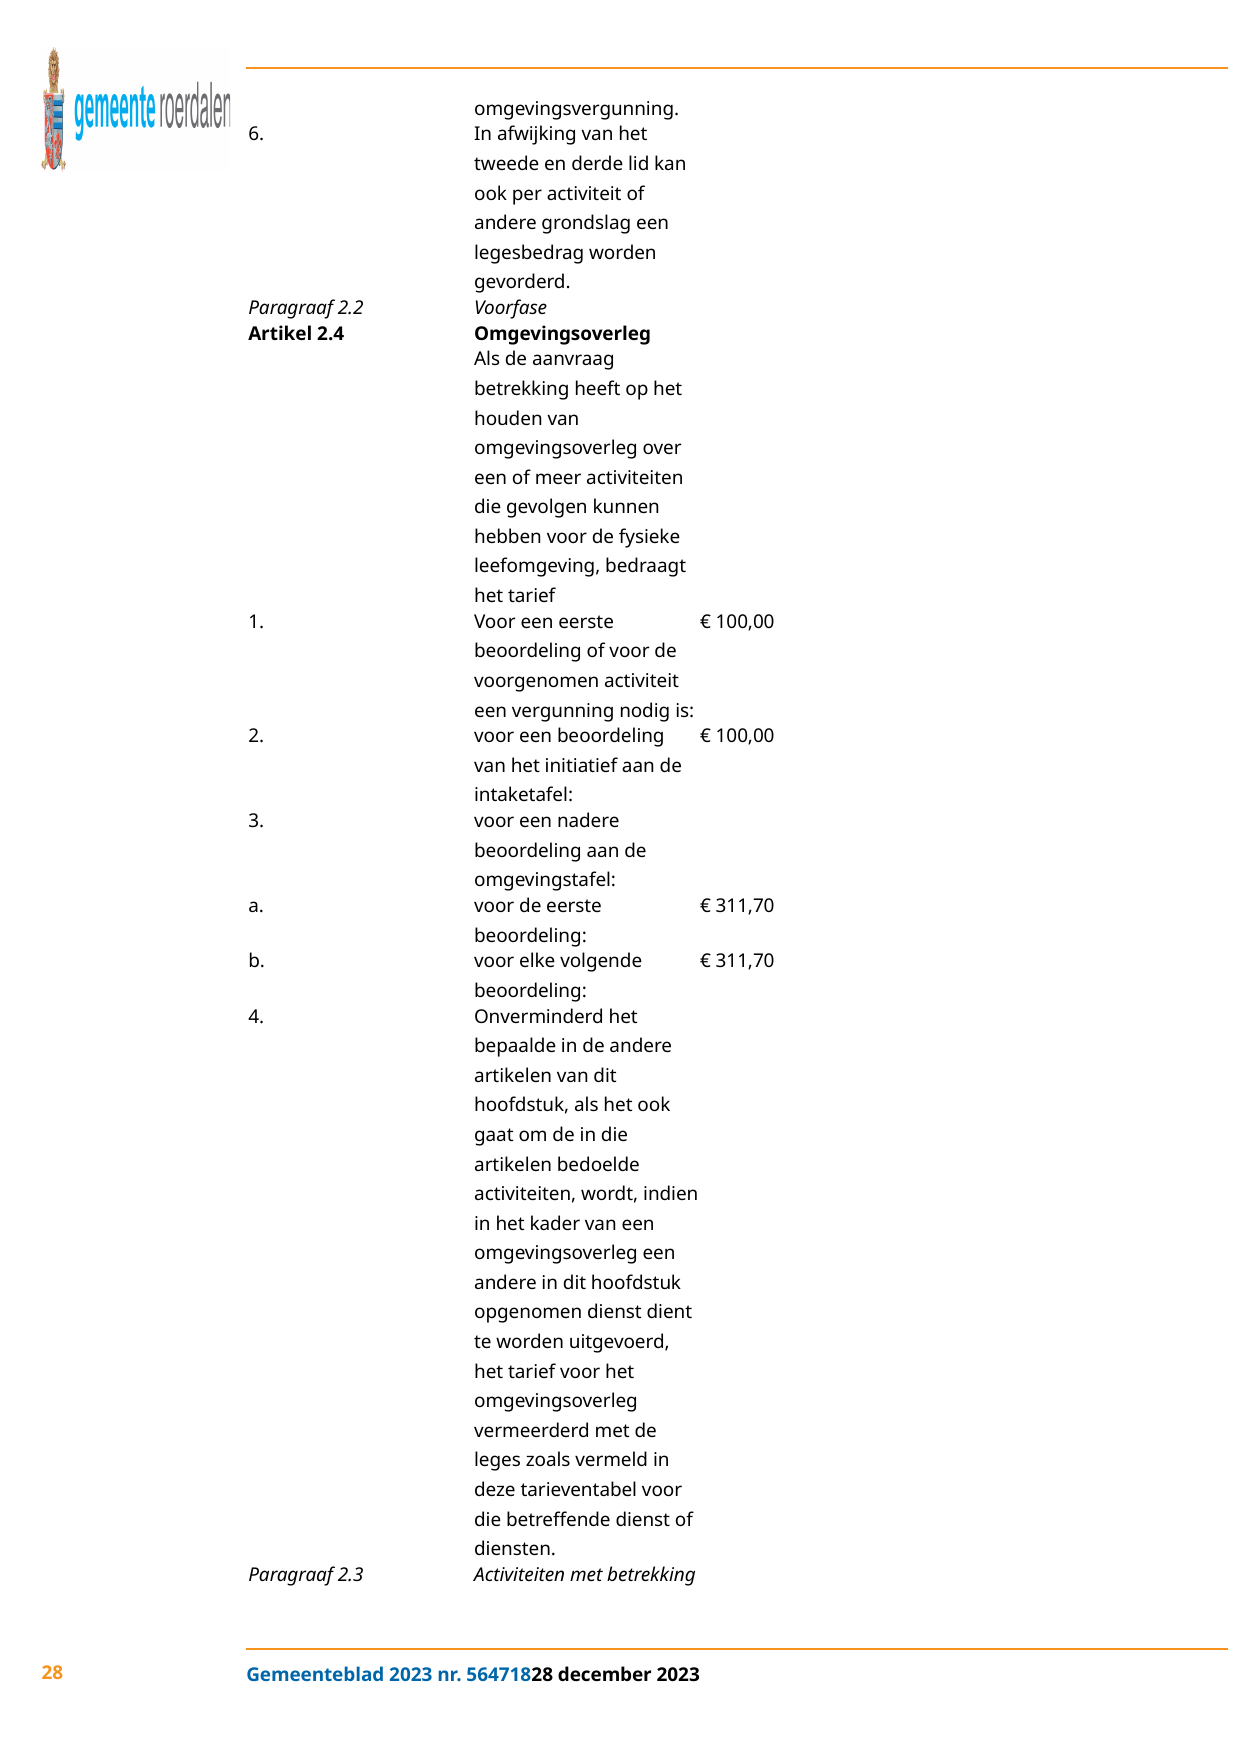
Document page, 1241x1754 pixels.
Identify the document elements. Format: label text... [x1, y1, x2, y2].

table_cell voor elke volgende beoordeling: [474, 948, 700, 1003]
table_cell a. [248, 892, 474, 948]
picture [41, 47, 231, 172]
table_cell [926, 320, 1152, 346]
table_cell Voorfase [474, 294, 700, 320]
table_cell Als de aanvraag betrekking heeft op het houden van omgevingsoverleg over een of meer activiteiten die gevolgen kunnen hebben voor de fysieke leefomgeving, bedraagt het tarief [474, 346, 700, 608]
table_cell 3. [248, 808, 474, 892]
table_cell [926, 294, 1152, 320]
table_cell [700, 1561, 926, 1587]
table_cell Paragraaf 2.2 [248, 294, 474, 320]
table_cell [926, 608, 1152, 722]
table_cell [926, 892, 1152, 948]
table_cell 2. [248, 723, 474, 807]
table_cell [700, 294, 926, 320]
table_cell Voor een eerste beoordeling of voor de voorgenomen activiteit een vergunning nodig is: [474, 608, 700, 722]
table_cell [926, 1003, 1152, 1561]
table_cell 4. [248, 1003, 474, 1561]
table_cell Artikel 2.4 [248, 320, 474, 346]
table_cell [700, 320, 926, 346]
table_cell € 100,00 [700, 608, 926, 722]
table_cell voor de eerste beoordeling: [474, 892, 700, 948]
table_cell Omgevingsoverleg [474, 320, 700, 346]
table_cell € 311,70 [700, 892, 926, 948]
table_cell [926, 808, 1152, 892]
table_cell [926, 948, 1152, 1003]
table_cell [248, 95, 474, 121]
table_cell [700, 346, 926, 608]
table_cell € 311,70 [700, 948, 926, 1003]
table_cell [926, 346, 1152, 608]
table_cell b. [248, 948, 474, 1003]
table_cell Activiteiten met betrekking [474, 1561, 700, 1587]
table_cell [926, 95, 1152, 121]
table_cell [700, 808, 926, 892]
table_cell [700, 1003, 926, 1561]
table_cell voor een nadere beoordeling aan de omgevingstafel: [474, 808, 700, 892]
table_cell voor een beoordeling van het initiatief aan de intaketafel: [474, 723, 700, 807]
table_cell Onverminderd het bepaalde in de andere artikelen van dit hoofdstuk, als het ook gaat om de in die artikelen bedoelde activiteiten, wordt, indien in het kader van een omgevingsoverleg een andere in dit hoofdstuk opgenomen dienst dient te worden uitgevoerd, het tarief voor het omgevingsoverleg vermeerderd met de leges zoals vermeld in deze tarieventabel voor die betreffende dienst of diensten. [474, 1003, 700, 1561]
table_cell Paragraaf 2.3 [248, 1561, 474, 1587]
table_cell 6. [248, 121, 474, 294]
table_cell [700, 95, 926, 121]
table_cell 1. [248, 608, 474, 722]
table_cell [248, 346, 474, 608]
table_cell [926, 723, 1152, 807]
table_cell [926, 1561, 1152, 1587]
table_cell [700, 121, 926, 294]
table_cell € 100,00 [700, 723, 926, 807]
table_cell omgevingsvergunning. [474, 95, 700, 121]
table_cell [926, 121, 1152, 294]
table_cell In afwijking van het tweede en derde lid kan ook per activiteit of andere grondslag een legesbedrag worden gevorderd. [474, 121, 700, 294]
